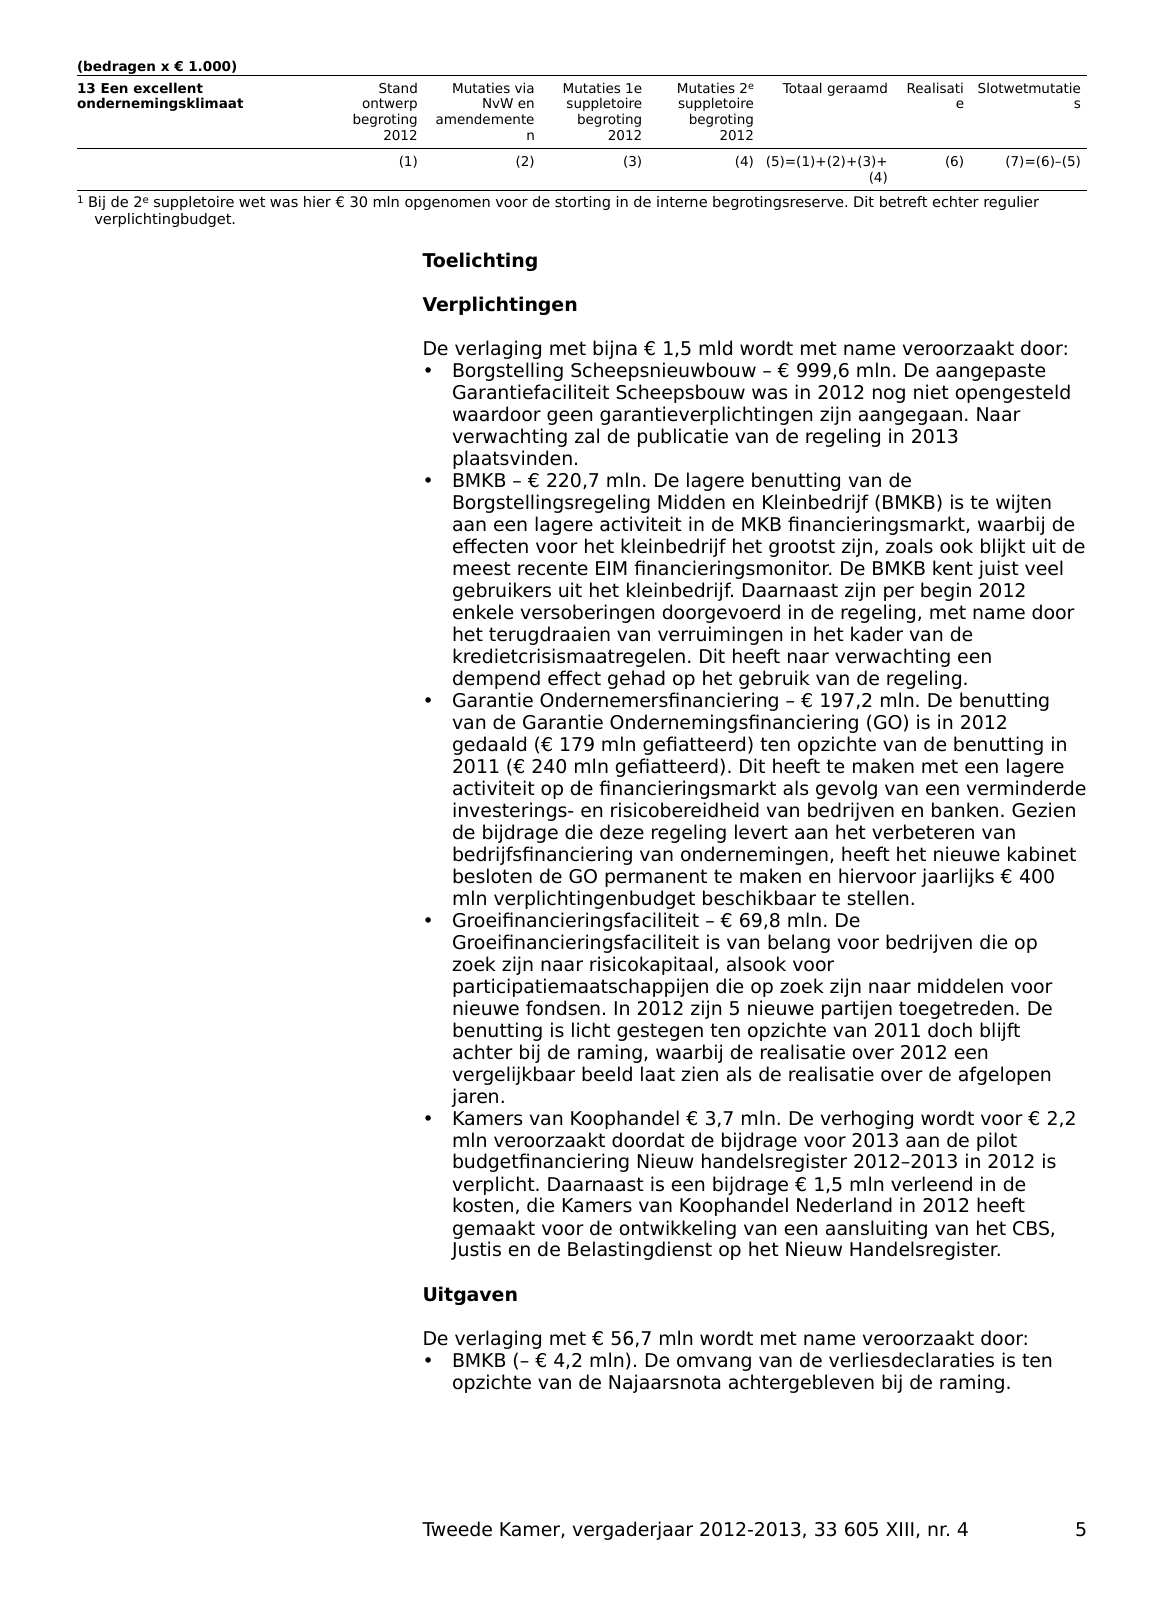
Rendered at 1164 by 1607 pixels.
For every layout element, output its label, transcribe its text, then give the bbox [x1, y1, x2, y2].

subtitle Verplichtingen [422, 294, 1087, 316]
text • Groeifinancieringsfaciliteit – € 69,8 mln. De Groeifinancieringsfaciliteit is van belang voor bedrijven die op zoek zijn naar risicokapitaal, alsook voor participatiemaatschappijen die op zoek zijn naar middelen voor nieuwe fondsen. In 2012 zijn 5 nieuwe partijen toegetreden. De benutting is licht gestegen ten opzichte van 2011 doch blijft achter bij de raming, waarbij de realisatie over 2012 een vergelijkbaar beeld laat zien als de realisatie over de afgelopen jaren. [422, 910, 1087, 1107]
text • Borgstelling Scheepsnieuwbouw – € 999,6 mln. De aangepaste Garantiefaciliteit Scheepsbouw was in 2012 nog niet opengesteld waardoor geen garantieverplichtingen zijn aangegaan. Naar verwachting zal de publicatie van de regeling in 2013 plaatsvinden. [422, 360, 1087, 470]
table_cell Stand ontwerp begroting 2012 [313, 76, 423, 148]
table_cell Realisatie [894, 76, 970, 148]
table_cell [77, 149, 313, 190]
table_cell (2) [424, 149, 540, 190]
table_cell 1 Bij de 2e suppletoire wet was hier € 30 mln opgenomen voor de storting in de interne begrotingsreserve. Dit betreft echter regulier verplichtingbudget. [77, 191, 1087, 228]
table_cell (1) [313, 149, 423, 190]
text • BMKB – € 220,7 mln. De lagere benutting van de Borgstellingsregeling Midden en Kleinbedrijf (BMKB) is te wijten aan een lagere activiteit in de MKB financieringsmarkt, waarbij de effecten voor het kleinbedrijf het grootst zijn, zoals ook blijkt uit de meest recente EIM financieringsmonitor. De BMKB kent juist veel gebruikers uit het kleinbedrijf. Daarnaast zijn per begin 2012 enkele versoberingen doorgevoerd in de regeling, met name door het terugdraaien van verruimingen in het kader van de kredietcrisismaatregelen. Dit heeft naar verwachting een dempend effect gehad op het gebruik van de regeling. [422, 470, 1087, 690]
table_cell (7)=(6)–(5) [970, 149, 1087, 190]
text De verlaging met € 56,7 mln wordt met name veroorzaakt door: [422, 1328, 1087, 1350]
text De verlaging met bijna € 1,5 mld wordt met name veroorzaakt door: [422, 338, 1087, 360]
table_cell 13 Een excellent ondernemingsklimaat [77, 76, 313, 148]
subtitle Toelichting [422, 250, 1087, 272]
subtitle Uitgaven [422, 1283, 1087, 1306]
table_cell Totaal geraamd [760, 76, 893, 148]
table_cell (3) [540, 149, 648, 190]
table_cell Mutaties via NvW en amendementen [424, 76, 540, 148]
table_header (bedragen x € 1.000) [77, 59, 1087, 75]
table_cell Slotwetmutaties [970, 76, 1087, 148]
text • Kamers van Koophandel € 3,7 mln. De verhoging wordt voor € 2,2 mln veroorzaakt doordat de bijdrage voor 2013 aan de pilot budgetfinanciering Nieuw handelsregister 2012–2013 in 2012 is verplicht. Daarnaast is een bijdrage € 1,5 mln verleend in de kosten, die Kamers van Koophandel Nederland in 2012 heeft gemaakt voor de ontwikkeling van een aansluiting van het CBS, Justis en de Belastingdienst op het Nieuw Handelsregister. [422, 1107, 1087, 1261]
table_cell (5)=(1)+(2)+(3)+ (4) [760, 149, 893, 190]
text • Garantie Ondernemersfinanciering – € 197,2 mln. De benutting van de Garantie Ondernemingsfinanciering (GO) is in 2012 gedaald (€ 179 mln gefiatteerd) ten opzichte van de benutting in 2011 (€ 240 mln gefiatteerd). Dit heeft te maken met een lagere activiteit op de financieringsmarkt als gevolg van een verminderde investerings- en risicobereidheid van bedrijven en banken. Gezien de bijdrage die deze regeling levert aan het verbeteren van bedrijfsfinanciering van ondernemingen, heeft het nieuwe kabinet besloten de GO permanent te maken en hiervoor jaarlijks € 400 mln verplichtingenbudget beschikbaar te stellen. [422, 690, 1087, 910]
table_cell (4) [648, 149, 759, 190]
text • BMKB (– € 4,2 mln). De omvang van de verliesdeclaraties is ten opzichte van de Najaarsnota achtergebleven bij de raming. [422, 1350, 1087, 1394]
table_cell Mutaties 1e suppletoire begroting 2012 [540, 76, 648, 148]
table_cell Mutaties 2e suppletoire begroting 2012 [648, 76, 759, 148]
table_cell (6) [894, 149, 970, 190]
